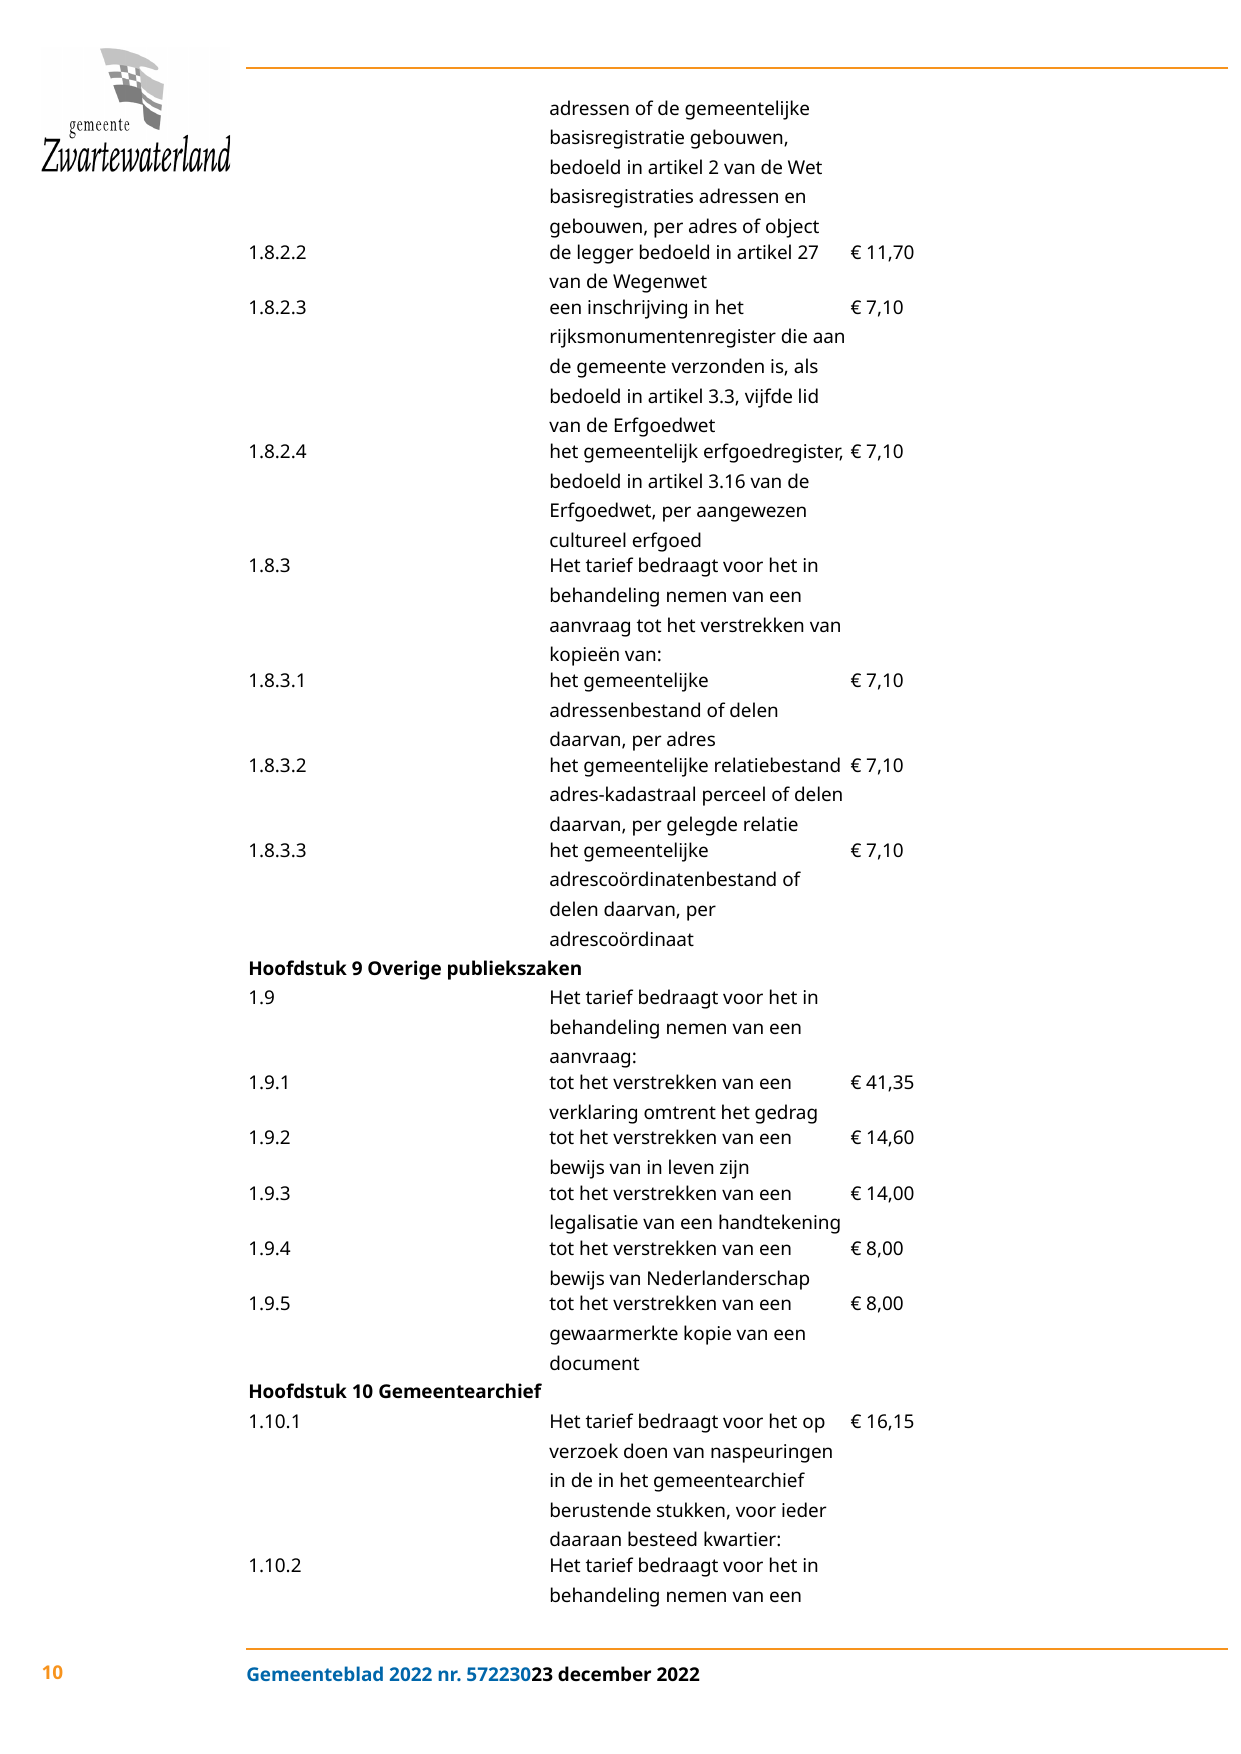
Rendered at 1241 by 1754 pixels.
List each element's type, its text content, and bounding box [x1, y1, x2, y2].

table_cell € 8,00 [850, 1235, 1152, 1291]
table_cell 1.8.3.2 [248, 752, 549, 837]
table_cell € 14,60 [850, 1125, 1152, 1180]
table_header 1.10.1 [248, 1408, 549, 1552]
table_cell het gemeentelijke adrescoördinatenbestand of delen daarvan, per adrescoördinaat [549, 837, 850, 951]
table_cell 1.9.4 [248, 1235, 549, 1291]
table_cell een inschrijving in het rijksmonumentenregister die aan de gemeente verzonden is, als bedoeld in artikel 3.3, vijfde lid van de Erfgoedwet [549, 294, 850, 438]
table_cell € 41,35 [850, 1069, 1152, 1124]
table_cell 1.8.2.3 [248, 294, 549, 438]
table_cell tot het verstrekken van een gewaarmerkte kopie van een document [549, 1291, 850, 1375]
table_cell Het tarief bedraagt voor het in behandeling nemen van een aanvraag tot het verstrekken van kopieën van: [549, 553, 850, 667]
table_cell € 7,10 [850, 837, 1152, 951]
table_cell € 7,10 [850, 752, 1152, 837]
text Hoofdstuk 9 Overige publiekszaken [248, 955, 1152, 980]
table_header Het tarief bedraagt voor het in behandeling nemen van een aanvraag: [549, 984, 850, 1069]
table_cell 1.8.3.3 [248, 837, 549, 951]
table_cell 1.8.3 [248, 553, 549, 667]
table_header Het tarief bedraagt voor het op verzoek doen van naspeuringen in de in het gemeentearchief berustende stukken, voor ieder daaraan besteed kwartier: [549, 1408, 850, 1552]
table_cell 1.10.2 [248, 1553, 549, 1608]
table_cell tot het verstrekken van een legalisatie van een handtekening [549, 1180, 850, 1235]
table_cell 1.8.3.1 [248, 667, 549, 752]
table_cell Het tarief bedraagt voor het in behandeling nemen van een [549, 1553, 850, 1608]
table_cell tot het verstrekken van een bewijs van Nederlanderschap [549, 1235, 850, 1291]
table_cell € 11,70 [850, 239, 1152, 294]
table_cell adressen of de gemeentelijke basisregistratie gebouwen, bedoeld in artikel 2 van de Wet basisregistraties adressen en gebouwen, per adres of object [549, 95, 850, 239]
table_cell 1.9.1 [248, 1069, 549, 1124]
table_cell het gemeentelijk erfgoedregister, bedoeld in artikel 3.16 van de Erfgoedwet, per aangewezen cultureel erfgoed [549, 438, 850, 553]
table_header [850, 984, 1152, 1069]
table_cell het gemeentelijke relatiebestand adres-kadastraal perceel of delen daarvan, per gelegde relatie [549, 752, 850, 837]
table_cell [850, 95, 1152, 239]
table_cell € 14,00 [850, 1180, 1152, 1235]
table_cell 1.9.3 [248, 1180, 549, 1235]
table_cell € 7,10 [850, 294, 1152, 438]
table_cell 1.8.2.2 [248, 239, 549, 294]
table_header 1.9 [248, 984, 549, 1069]
table_cell [850, 553, 1152, 667]
table_cell tot het verstrekken van een bewijs van in leven zijn [549, 1125, 850, 1180]
table_cell € 7,10 [850, 667, 1152, 752]
table_cell 1.9.2 [248, 1125, 549, 1180]
table_cell het gemeentelijke adressenbestand of delen daarvan, per adres [549, 667, 850, 752]
table_cell 1.8.2.4 [248, 438, 549, 553]
table_cell [850, 1553, 1152, 1608]
table_cell 1.9.5 [248, 1291, 549, 1375]
table_cell de legger bedoeld in artikel 27 van de Wegenwet [549, 239, 850, 294]
table_cell € 8,00 [850, 1291, 1152, 1375]
picture [41, 47, 231, 172]
table_cell € 7,10 [850, 438, 1152, 553]
table_header € 16,15 [850, 1408, 1152, 1552]
text Hoofdstuk 10 Gemeentearchief [248, 1379, 1152, 1404]
table_cell tot het verstrekken van een verklaring omtrent het gedrag [549, 1069, 850, 1124]
table_cell [248, 95, 549, 239]
